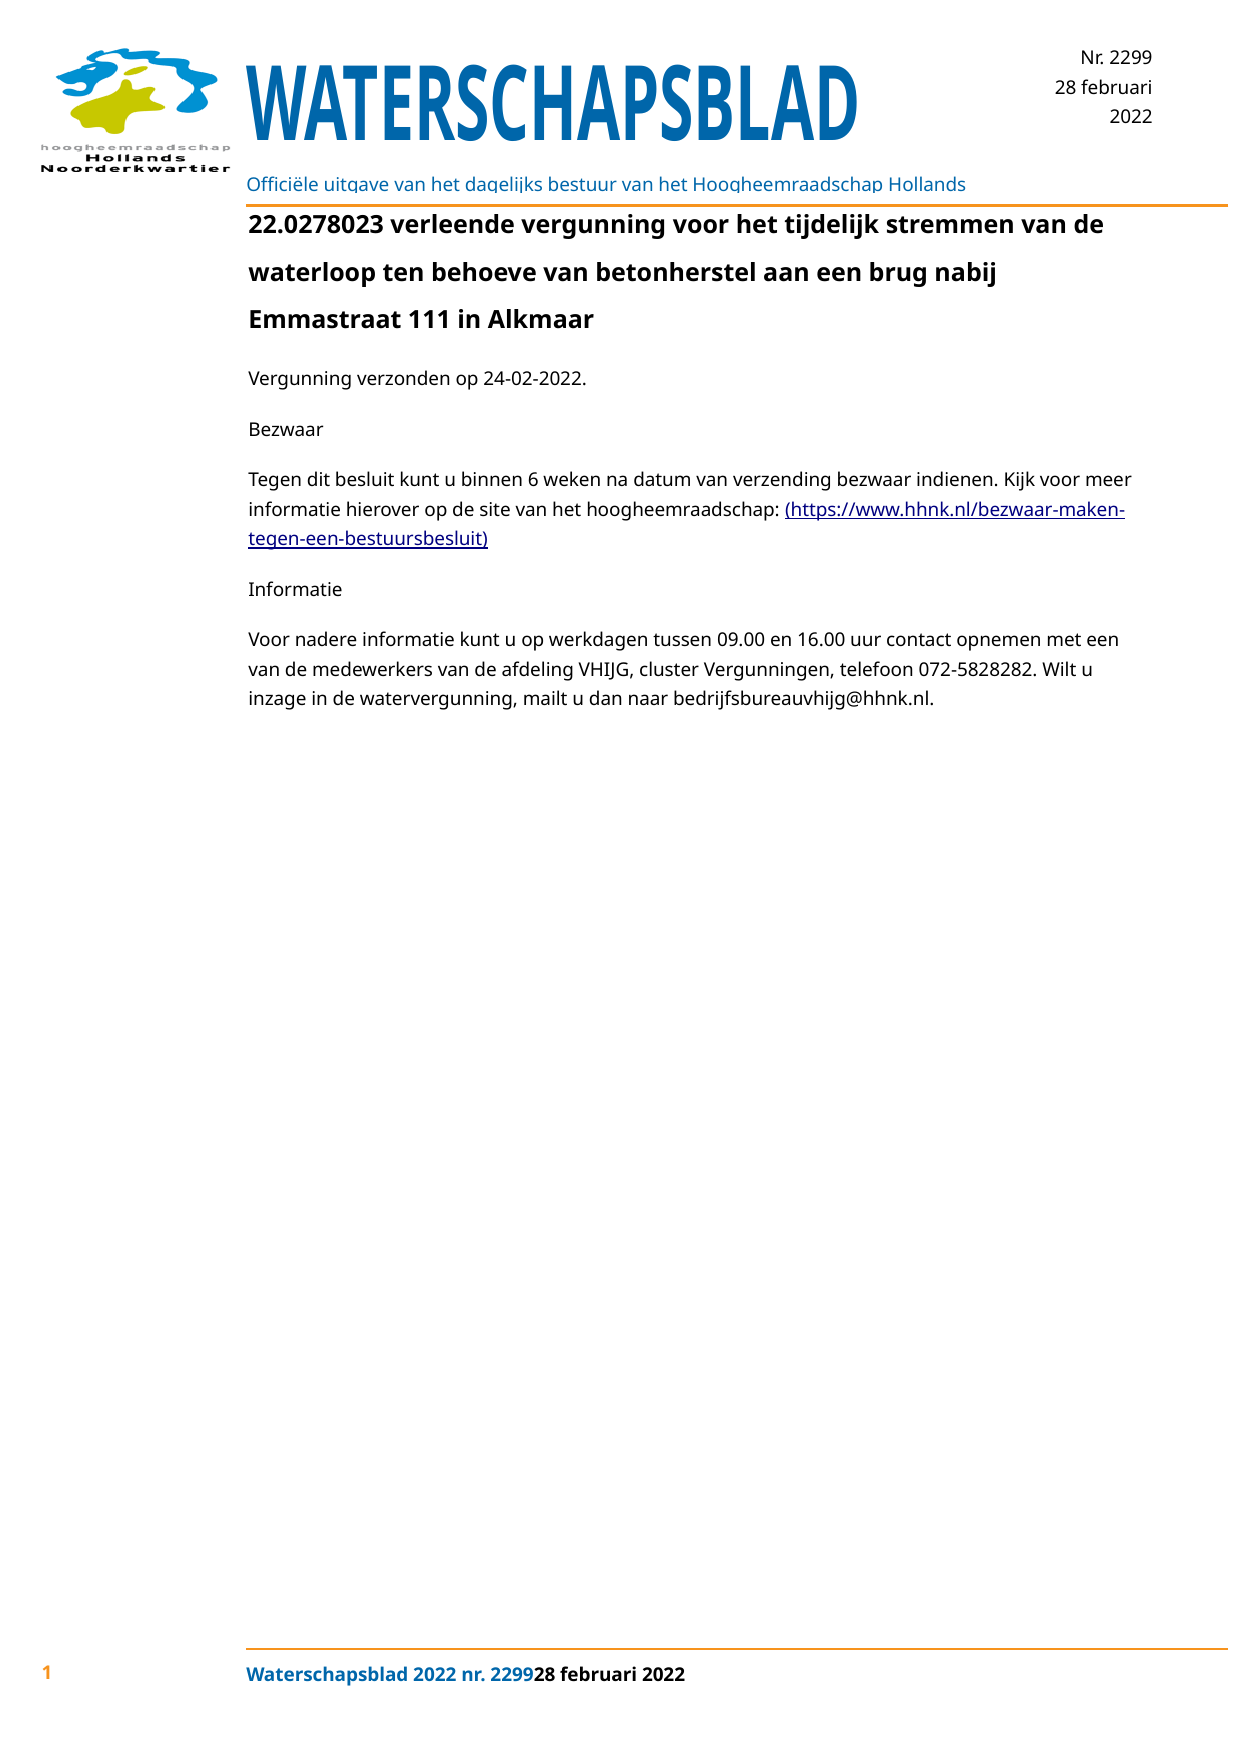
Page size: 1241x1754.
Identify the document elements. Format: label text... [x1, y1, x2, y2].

text Vergunning verzonden op 24-02-2022. [248, 366, 1152, 391]
text Informatie [248, 576, 1152, 602]
text 22.0278023 verleende vergunning voor het tijdelijk stremmen van de waterloop ten behoeve van betonherstel aan een brug nabij Emmastraat 111 in Alkmaar [248, 207, 1152, 336]
text Tegen dit besluit kunt u binnen 6 weken na datum van verzending bezwaar indienen. Kijk voor meer informatie hierover op de site van het hoogheemraadschap: (https://www.hhnk.nl/bezwaar-maken-tegen-een-bestuursbesluit) [248, 466, 1152, 551]
text Voor nadere informatie kunt u op werkdagen tussen 09.00 en 16.00 uur contact opnemen met een van de medewerkers van de afdeling VHIJG, cluster Vergunningen, telefoon 072-5828282. Wilt u inzage in de watervergunning, mailt u dan naar bedrijfsbureauvhijg@hhnk.nl. [248, 626, 1152, 711]
picture [41, 47, 231, 172]
text Bezwaar [248, 416, 1152, 442]
